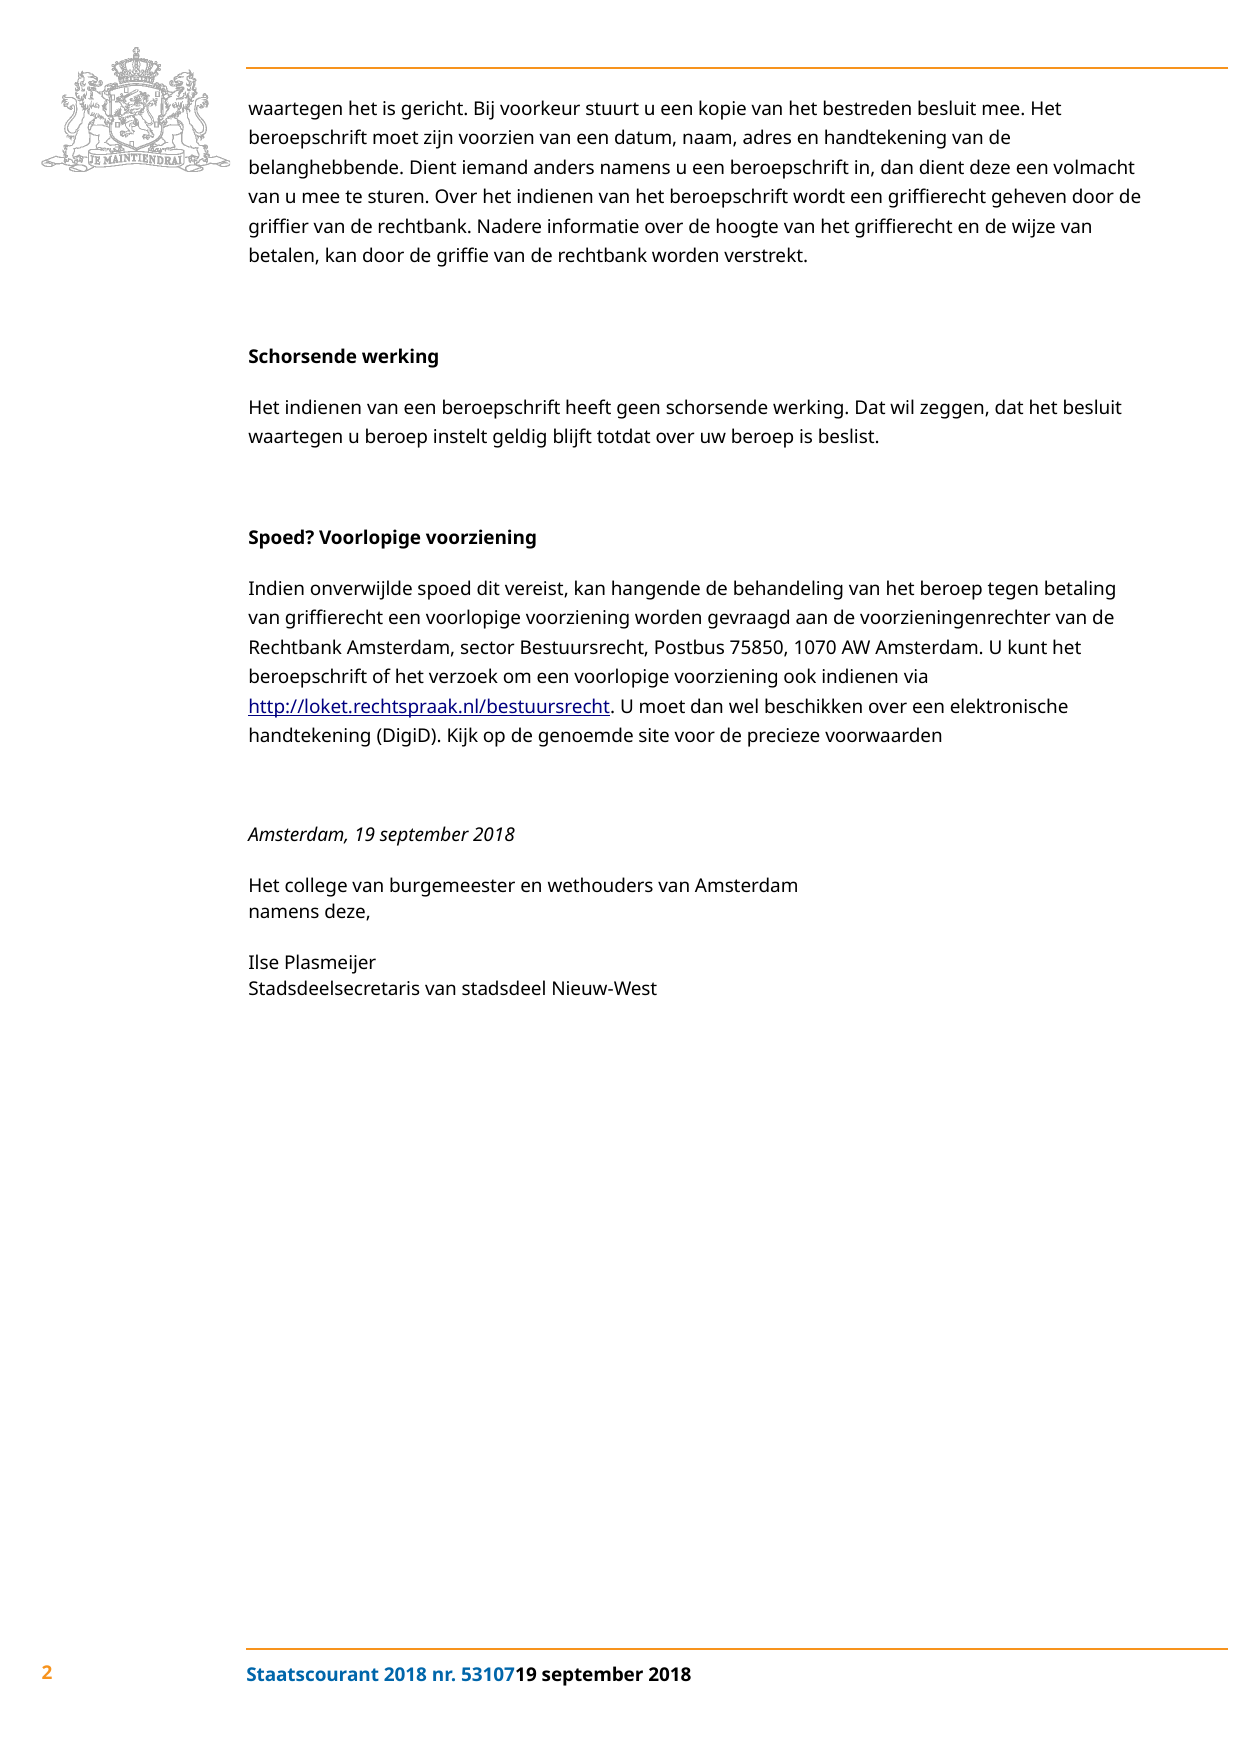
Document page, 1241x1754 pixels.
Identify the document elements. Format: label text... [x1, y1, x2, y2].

text Schorsende werking [248, 343, 1152, 369]
text Amsterdam, 19 september 2018 [248, 821, 1152, 847]
text waartegen het is gericht. Bij voorkeur stuurt u een kopie van het bestreden besluit mee. Het beroepschrift moet zijn voorzien van een datum, naam, adres en handtekening van de belanghebbende. Dient iemand anders namens u een beroepschrift in, dan dient deze een volmacht van u mee te sturen. Over het indienen van het beroepschrift wordt een griffierecht geheven door de griffier van de rechtbank. Nadere informatie over de hoogte van het griffierecht en de wijze van betalen, kan door de griffie van de rechtbank worden verstrekt. [248, 95, 1152, 268]
text Stadsdeelsecretaris van stadsdeel Nieuw-West [248, 975, 1152, 1001]
text Het college van burgemeester en wethouders van Amsterdam [248, 872, 1152, 898]
text Indien onverwijlde spoed dit vereist, kan hangende de behandeling van het beroep tegen betaling van griffierecht een voorlopige voorziening worden gevraagd aan de voorzieningenrechter van de Rechtbank Amsterdam, sector Bestuursrecht, Postbus 75850, 1070 AW Amsterdam. U kunt het beroepschrift of het verzoek om een voorlopige voorziening ook indienen via http://loket.rechtspraak.nl/bestuursrecht. U moet dan wel beschikken over een elektronische handtekening (DigiD). Kijk op de genoemde site voor de precieze voorwaarden [248, 575, 1152, 748]
text namens deze, [248, 898, 1152, 924]
text Ilse Plasmeijer [248, 949, 1152, 975]
picture [41, 47, 231, 172]
text Spoed? Voorlopige voorziening [248, 524, 1152, 550]
text Het indienen van een beroepschrift heeft geen schorsende werking. Dat wil zeggen, dat het besluit waartegen u beroep instelt geldig blijft totdat over uw beroep is beslist. [248, 394, 1152, 449]
